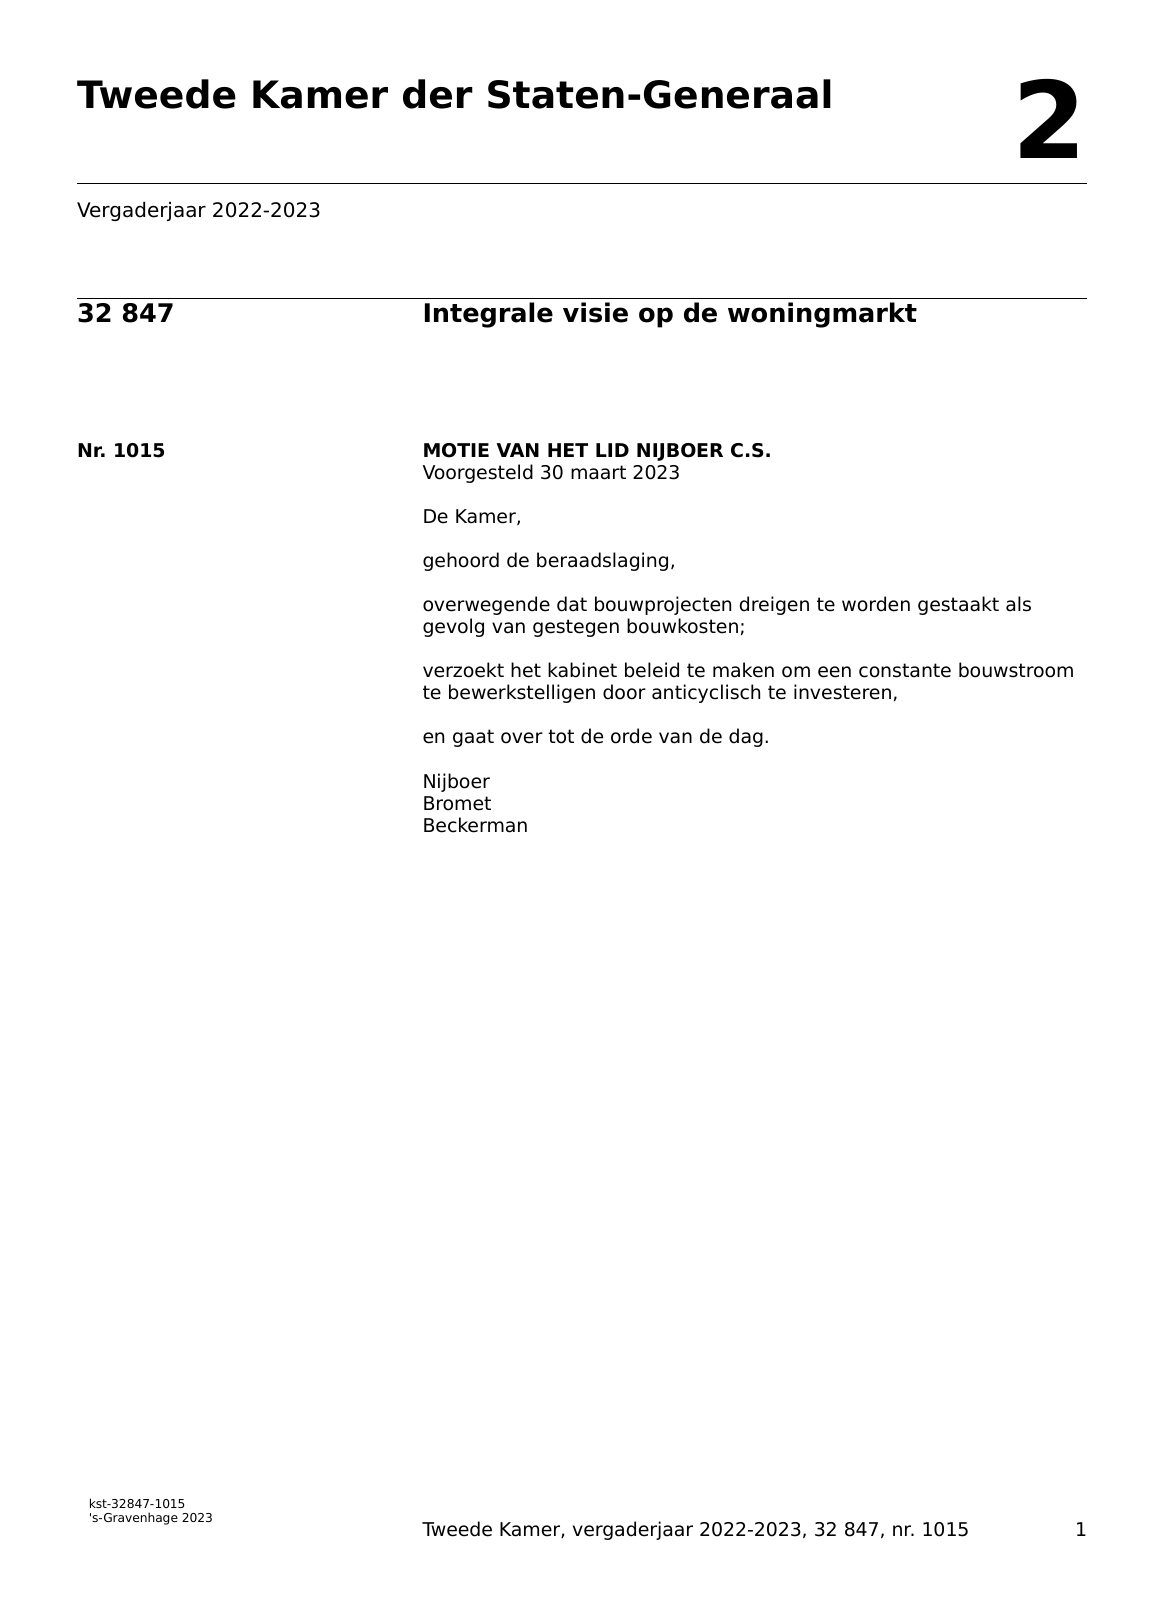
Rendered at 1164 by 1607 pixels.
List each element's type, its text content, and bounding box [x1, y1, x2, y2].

text verzoekt het kabinet beleid te maken om een constante bouwstroom te bewerkstelligen door anticyclisch te investeren, [422, 660, 1087, 704]
subtitle Nr. 1015 MOTIE VAN HET LID NIJBOER C.S. [77, 440, 1087, 462]
table_header Tweede Kamer der Staten-Generaal [77, 59, 886, 183]
text Voorgesteld 30 maart 2023 [422, 462, 1087, 484]
text Nijboer [422, 771, 1087, 793]
text kst-32847-1015 [88, 1497, 323, 1511]
text De Kamer, [422, 506, 1087, 528]
text Beckerman [422, 814, 1087, 837]
text 's-Gravenhage 2023 [88, 1511, 323, 1525]
table_cell Vergaderjaar 2022-2023 [77, 184, 1087, 298]
text en gaat over tot de orde van de dag. [422, 726, 1087, 748]
subtitle 32 847 Integrale visie op de woningmarkt [77, 299, 1087, 329]
text gehoord de beraadslaging, [422, 550, 1087, 572]
table_header 2 [886, 59, 1087, 183]
text overwegende dat bouwprojecten dreigen te worden gestaakt als gevolg van gestegen bouwkosten; [422, 594, 1087, 638]
text Bromet [422, 793, 1087, 814]
